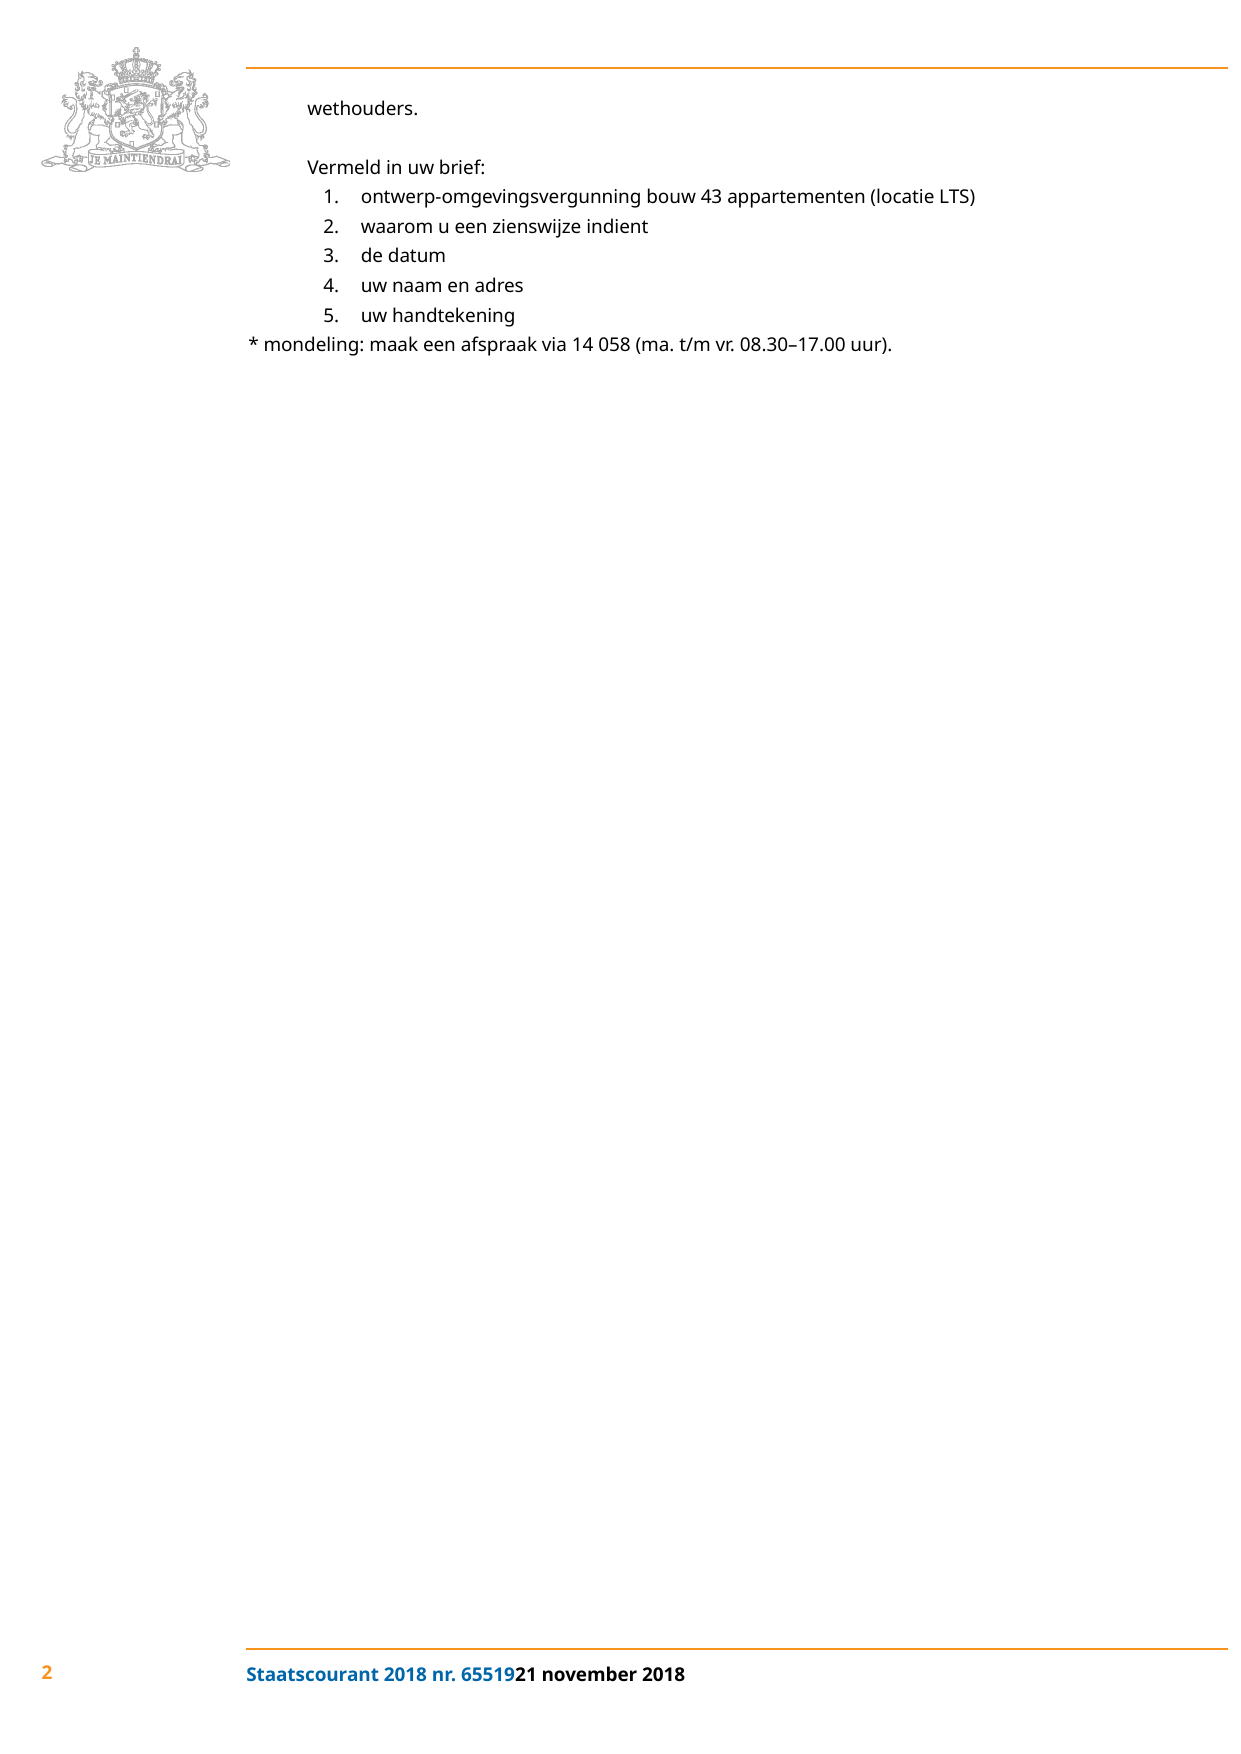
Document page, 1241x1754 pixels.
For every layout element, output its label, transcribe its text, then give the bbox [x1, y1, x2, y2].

text * mondeling: maak een afspraak via 14 058 (ma. t/m vr. 08.30–17.00 uur). [248, 331, 1152, 357]
picture [41, 47, 231, 172]
list uw handtekening [323, 302, 1152, 328]
list Vermeld in uw brief: [248, 154, 1152, 180]
list ontwerp-omgevingsvergunning bouw 43 appartementen (locatie LTS) [323, 183, 1152, 209]
list wethouders. [248, 95, 1152, 121]
list waarom u een zienswijze indient [323, 213, 1152, 239]
list de datum [323, 243, 1152, 268]
list uw naam en adres [323, 272, 1152, 298]
